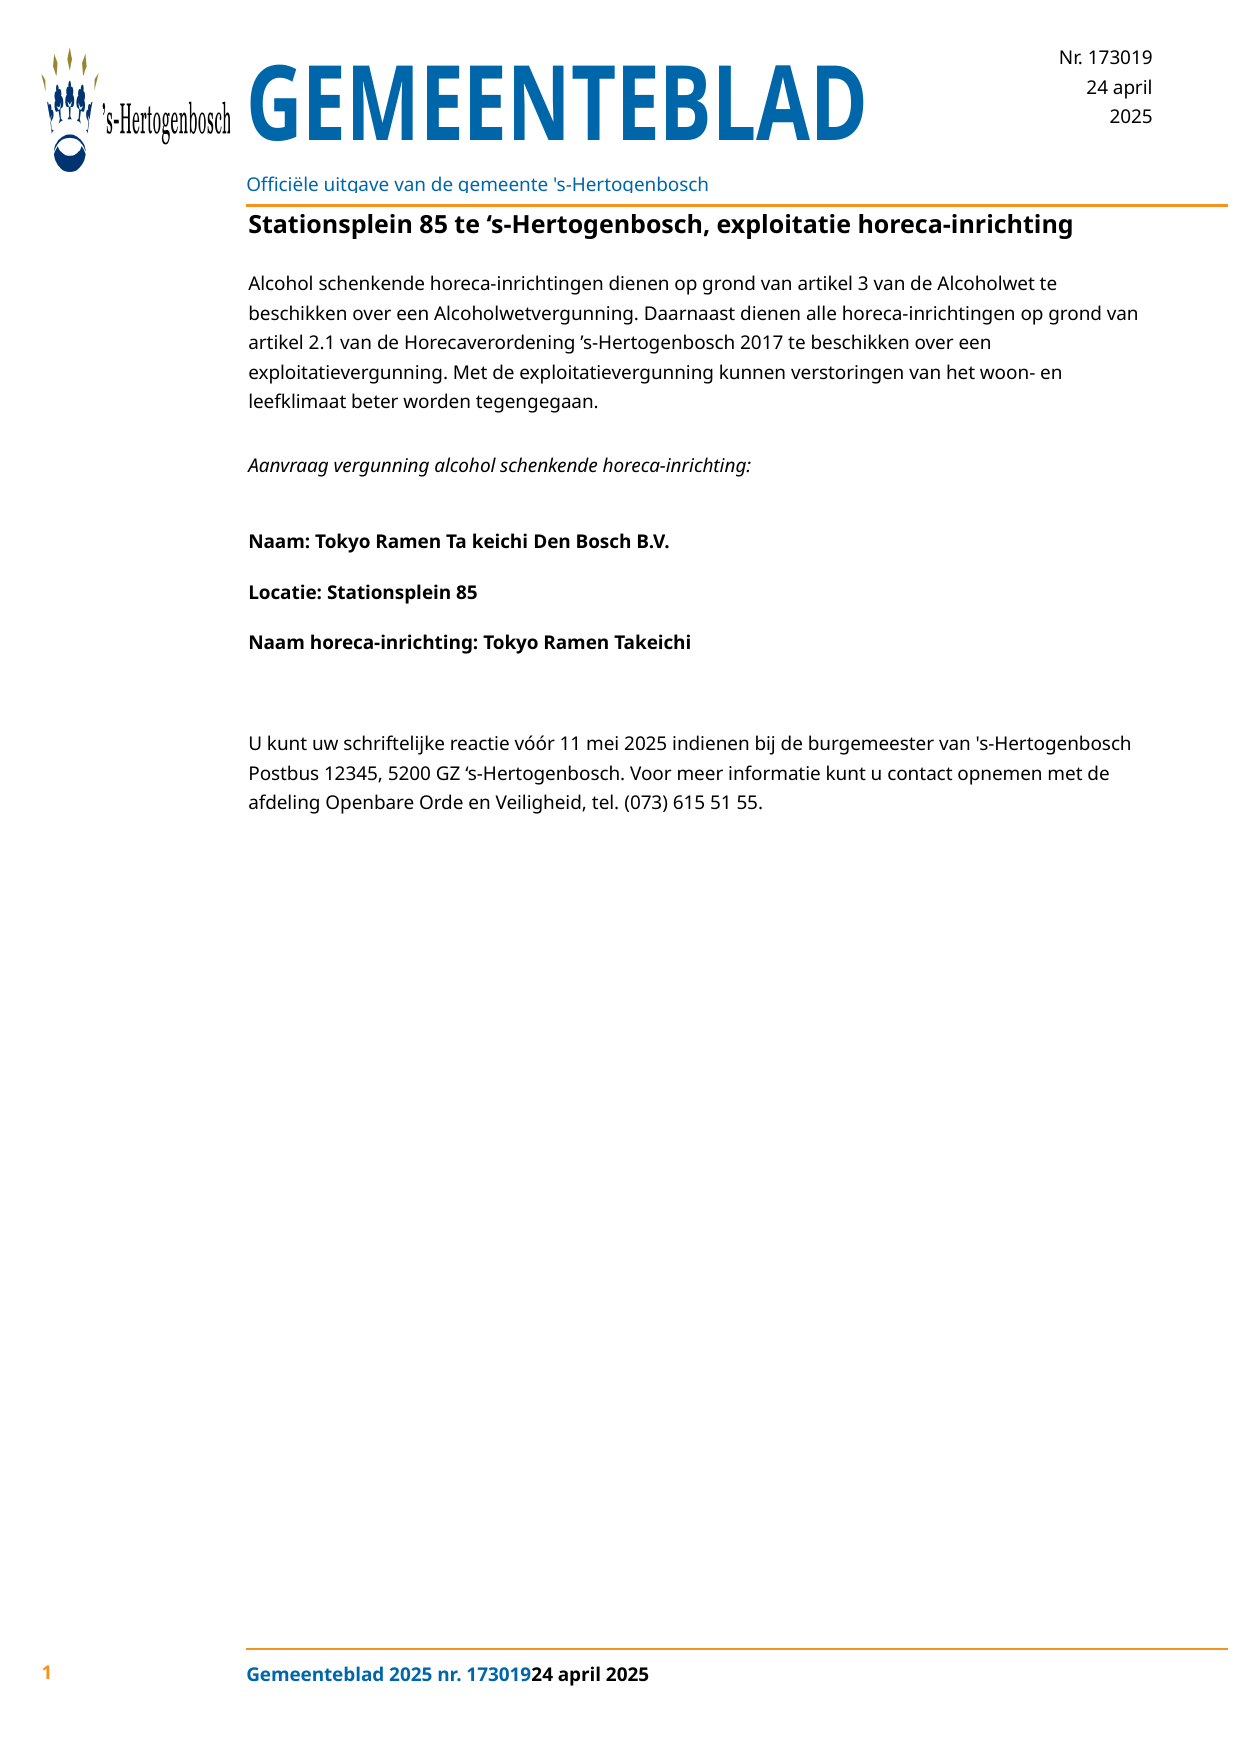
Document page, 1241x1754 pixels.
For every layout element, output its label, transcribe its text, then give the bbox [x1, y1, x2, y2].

text U kunt uw schriftelijke reactie vóór 11 mei 2025 indienen bij de burgemeester van 's-Hertogenbosch Postbus 12345, 5200 GZ ‘s-Hertogenbosch. Voor meer informatie kunt u contact opnemen met de afdeling Openbare Orde en Veiligheid, tel. (073) 615 51 55. [248, 730, 1152, 815]
text Naam horeca-inrichting: Tokyo Ramen Takeichi [248, 629, 1152, 655]
text Stationsplein 85 te ‘s-Hertogenbosch, exploitatie horeca-inrichting [248, 207, 1152, 241]
text Locatie: Stationsplein 85 [248, 579, 1152, 605]
text Aanvraag vergunning alcohol schenkende horeca-inrichting: [248, 453, 1152, 478]
picture [41, 47, 231, 172]
text Naam: Tokyo Ramen Ta keichi Den Bosch B.V. [248, 529, 1152, 554]
text Alcohol schenkende horeca-inrichtingen dienen op grond van artikel 3 van de Alcoholwet te beschikken over een Alcoholwetvergunning. Daarnaast dienen alle horeca-inrichtingen op grond van artikel 2.1 van de Horecaverordening ’s-Hertogenbosch 2017 te beschikken over een exploitatievergunning. Met de exploitatievergunning kunnen verstoringen van het woon- en leefklimaat beter worden tegengegaan. [248, 270, 1152, 414]
